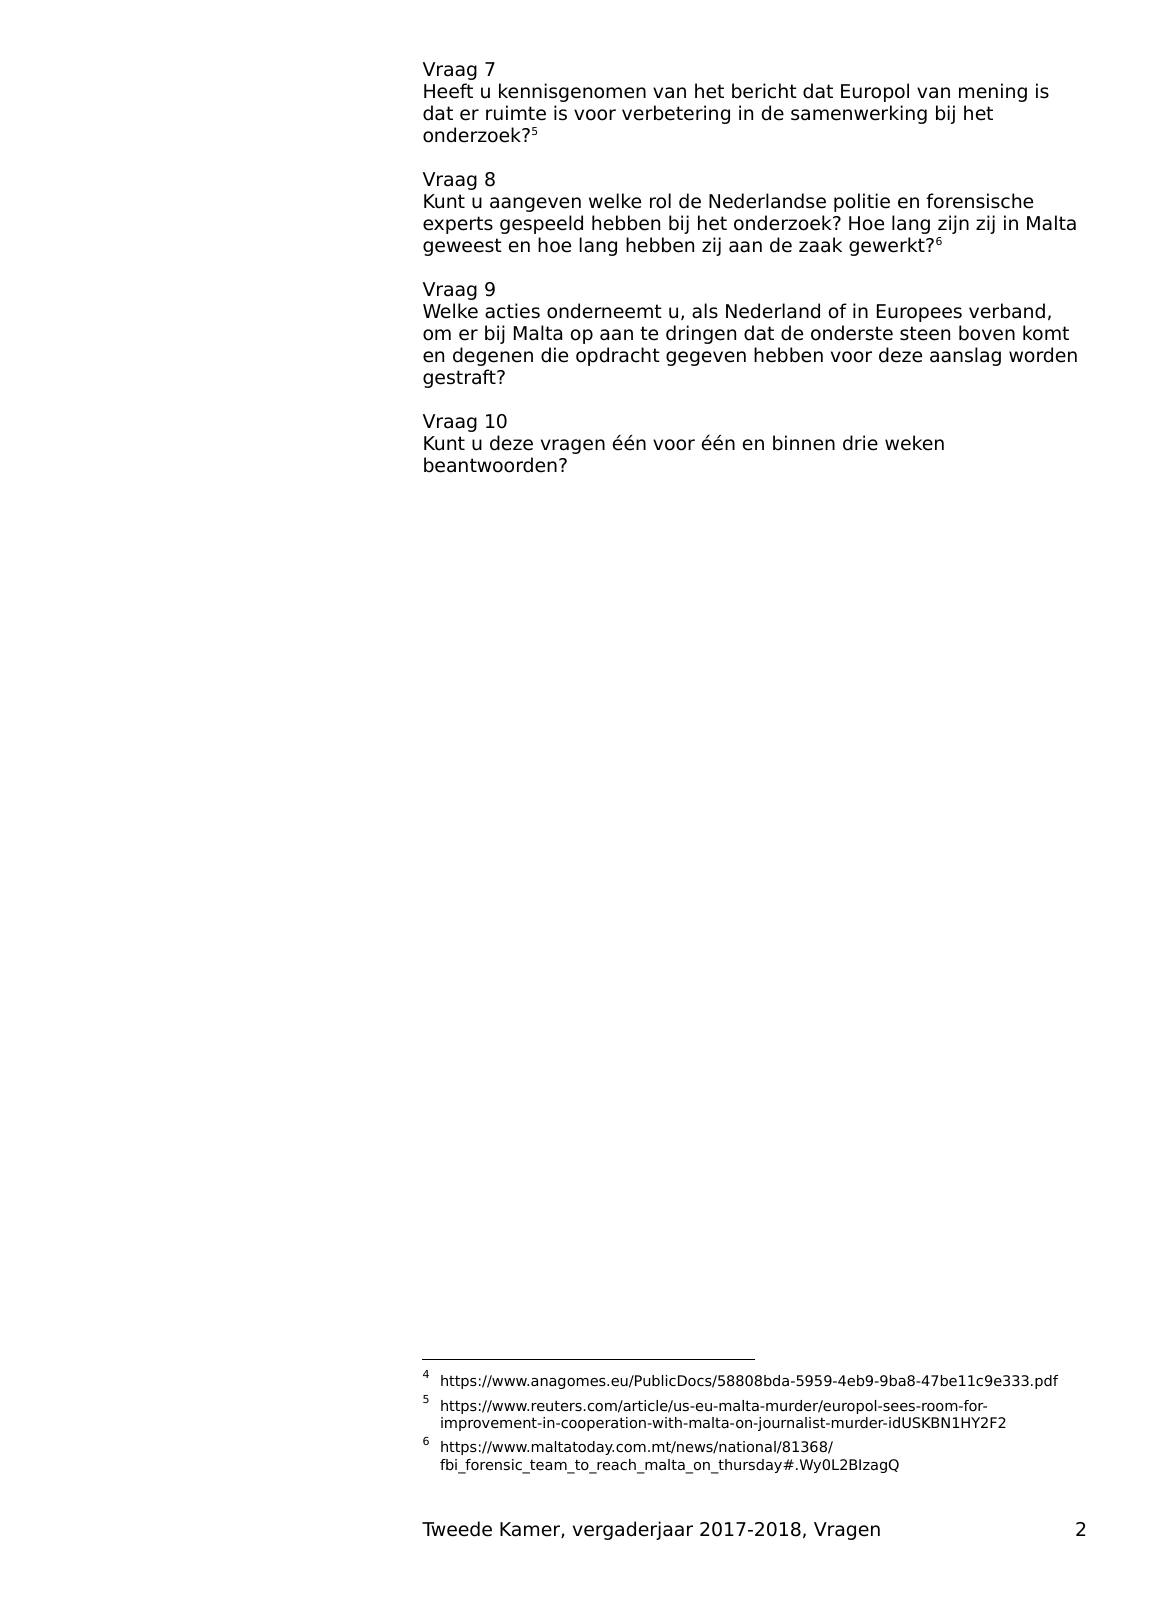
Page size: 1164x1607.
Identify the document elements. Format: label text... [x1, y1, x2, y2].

text Kunt u deze vragen één voor één en binnen drie weken beantwoorden? [422, 433, 1087, 477]
text Vraag 10 [422, 411, 1087, 433]
text Heeft u kennisgenomen van het bericht dat Europol van mening is dat er ruimte is voor verbetering in de samenwerking bij het onderzoek? [422, 81, 1087, 147]
text Vraag 8 [422, 169, 1087, 191]
text https://www.maltatoday.com.mt/news/national/81368/fbi_forensic_team_to_reach_malta_on_thursday#.Wy0L2BIzagQ [422, 1435, 1087, 1474]
text https://www.reuters.com/article/us-eu-malta-murder/europol-sees-room-for-improvement-in-cooperation-with-malta-on-journalist-murder-idUSKBN1HY2F2 [422, 1393, 1087, 1432]
text https://www.anagomes.eu/PublicDocs/58808bda-5959-4eb9-9ba8-47be11c9e333.pdf [422, 1368, 1087, 1391]
text Vraag 7 [422, 59, 1087, 81]
text Welke acties onderneemt u, als Nederland of in Europees verband, om er bij Malta op aan te dringen dat de onderste steen boven komt en degenen die opdracht gegeven hebben voor deze aanslag worden gestraft? [422, 301, 1087, 389]
text Vraag 9 [422, 279, 1087, 301]
text Kunt u aangeven welke rol de Nederlandse politie en forensische experts gespeeld hebben bij het onderzoek? Hoe lang zijn zij in Malta geweest en hoe lang hebben zij aan de zaak gewerkt? [422, 191, 1087, 257]
